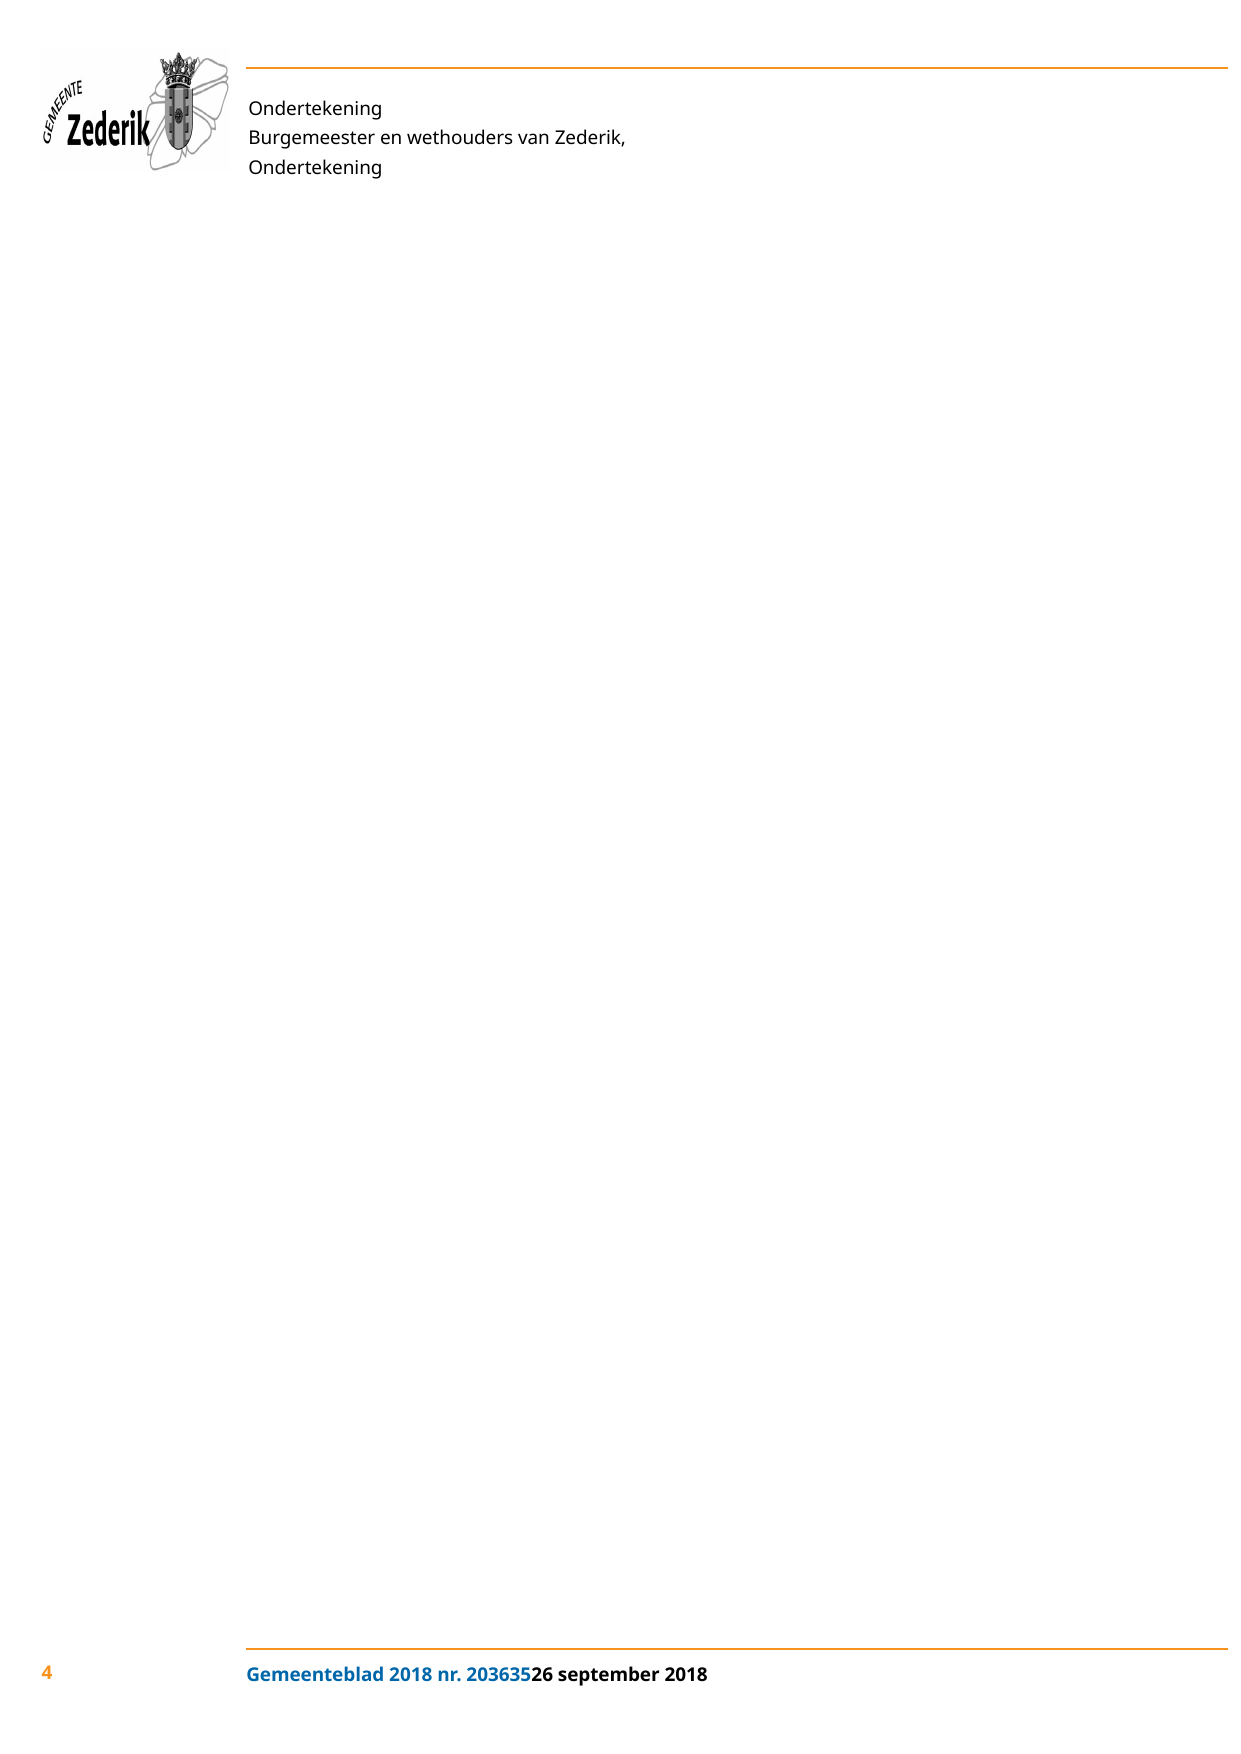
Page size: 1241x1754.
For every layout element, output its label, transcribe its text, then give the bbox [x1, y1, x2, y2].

text Burgemeester en wethouders van Zederik, [248, 124, 1152, 150]
text Ondertekening [248, 95, 1152, 121]
text Ondertekening [248, 154, 1152, 180]
picture [41, 47, 231, 172]
